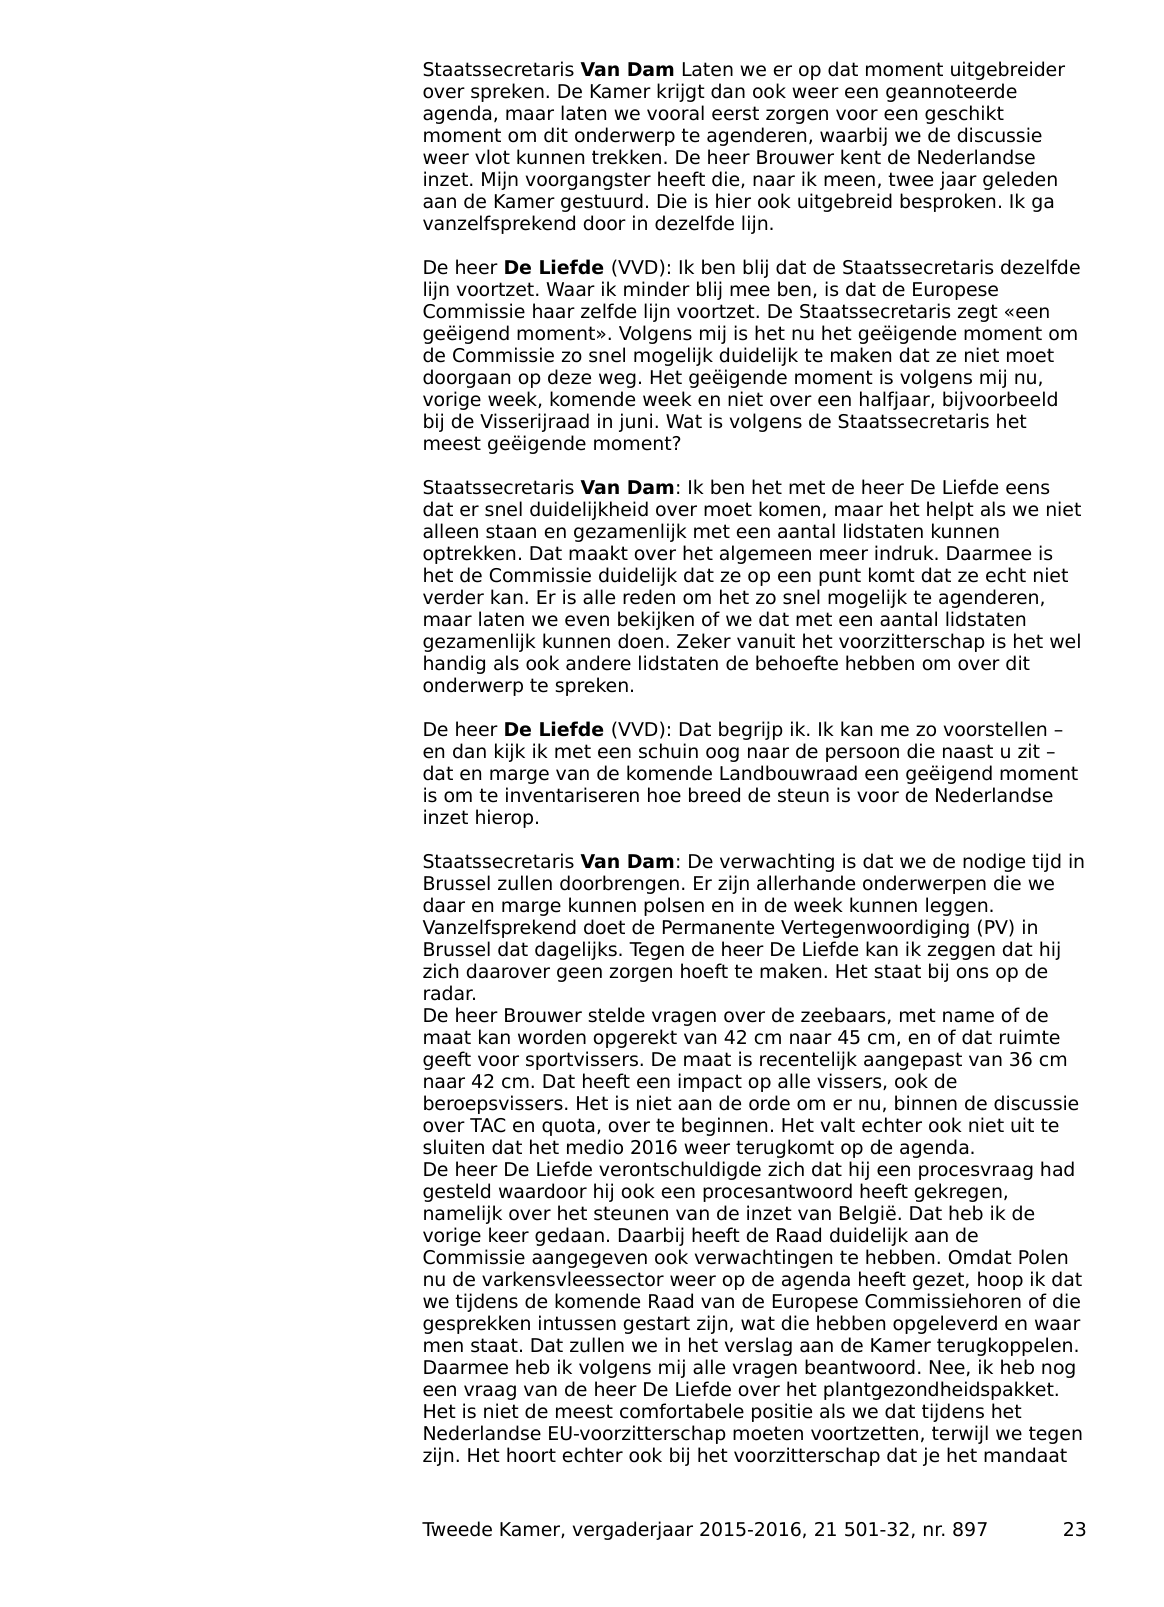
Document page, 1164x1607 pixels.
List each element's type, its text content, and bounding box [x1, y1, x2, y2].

text Staatssecretaris Van Dam: Ik ben het met de heer De Liefde eens dat er snel duidelijkheid over moet komen, maar het helpt als we niet alleen staan en gezamenlijk met een aantal lidstaten kunnen optrekken. Dat maakt over het algemeen meer indruk. Daarmee is het de Commissie duidelijk dat ze op een punt komt dat ze echt niet verder kan. Er is alle reden om het zo snel mogelijk te agenderen, maar laten we even bekijken of we dat met een aantal lidstaten gezamenlijk kunnen doen. Zeker vanuit het voorzitterschap is het wel handig als ook andere lidstaten de behoefte hebben om over dit onderwerp te spreken. [422, 477, 1087, 697]
text De heer De Liefde verontschuldigde zich dat hij een procesvraag had gesteld waardoor hij ook een procesantwoord heeft gekregen, namelijk over het steunen van de inzet van België. Dat heb ik de vorige keer gedaan. Daarbij heeft de Raad duidelijk aan de Commissie aangegeven ook verwachtingen te hebben. Omdat Polen nu de varkensvleessector weer op de agenda heeft gezet, hoop ik dat we tijdens de komende Raad van de Europese Commissiehoren of die gesprekken intussen gestart zijn, wat die hebben opgeleverd en waar men staat. Dat zullen we in het verslag aan de Kamer terugkoppelen. [422, 1159, 1087, 1357]
text De heer Brouwer stelde vragen over de zeebaars, met name of de maat kan worden opgerekt van 42 cm naar 45 cm, en of dat ruimte geeft voor sportvissers. De maat is recentelijk aangepast van 36 cm naar 42 cm. Dat heeft een impact op alle vissers, ook de beroepsvissers. Het is niet aan de orde om er nu, binnen de discussie over TAC en quota, over te beginnen. Het valt echter ook niet uit te sluiten dat het medio 2016 weer terugkomt op de agenda. [422, 1005, 1087, 1159]
text De heer De Liefde (VVD): Ik ben blij dat de Staatssecretaris dezelfde lijn voortzet. Waar ik minder blij mee ben, is dat de Europese Commissie haar zelfde lijn voortzet. De Staatssecretaris zegt «een geëigend moment». Volgens mij is het nu het geëigende moment om de Commissie zo snel mogelijk duidelijk te maken dat ze niet moet doorgaan op deze weg. Het geëigende moment is volgens mij nu, vorige week, komende week en niet over een halfjaar, bijvoorbeeld bij de Visserijraad in juni. Wat is volgens de Staatssecretaris het meest geëigende moment? [422, 257, 1087, 455]
text Staatssecretaris Van Dam Laten we er op dat moment uitgebreider over spreken. De Kamer krijgt dan ook weer een geannoteerde agenda, maar laten we vooral eerst zorgen voor een geschikt moment om dit onderwerp te agenderen, waarbij we de discussie weer vlot kunnen trekken. De heer Brouwer kent de Nederlandse inzet. Mijn voorgangster heeft die, naar ik meen, twee jaar geleden aan de Kamer gestuurd. Die is hier ook uitgebreid besproken. Ik ga vanzelfsprekend door in dezelfde lijn. [422, 59, 1087, 235]
text Staatssecretaris Van Dam: De verwachting is dat we de nodige tijd in Brussel zullen doorbrengen. Er zijn allerhande onderwerpen die we daar en marge kunnen polsen en in de week kunnen leggen. Vanzelfsprekend doet de Permanente Vertegenwoordiging (PV) in Brussel dat dagelijks. Tegen de heer De Liefde kan ik zeggen dat hij zich daarover geen zorgen hoeft te maken. Het staat bij ons op de radar. [422, 851, 1087, 1005]
text De heer De Liefde (VVD): Dat begrijp ik. Ik kan me zo voorstellen – en dan kijk ik met een schuin oog naar de persoon die naast u zit – dat en marge van de komende Landbouwraad een geëigend moment is om te inventariseren hoe breed de steun is voor de Nederlandse inzet hierop. [422, 719, 1087, 829]
text Daarmee heb ik volgens mij alle vragen beantwoord. Nee, ik heb nog een vraag van de heer De Liefde over het plantgezondheidspakket. Het is niet de meest comfortabele positie als we dat tijdens het Nederlandse EU-voorzitterschap moeten voortzetten, terwijl we tegen zijn. Het hoort echter ook bij het voorzitterschap dat je het mandaat [422, 1357, 1087, 1467]
